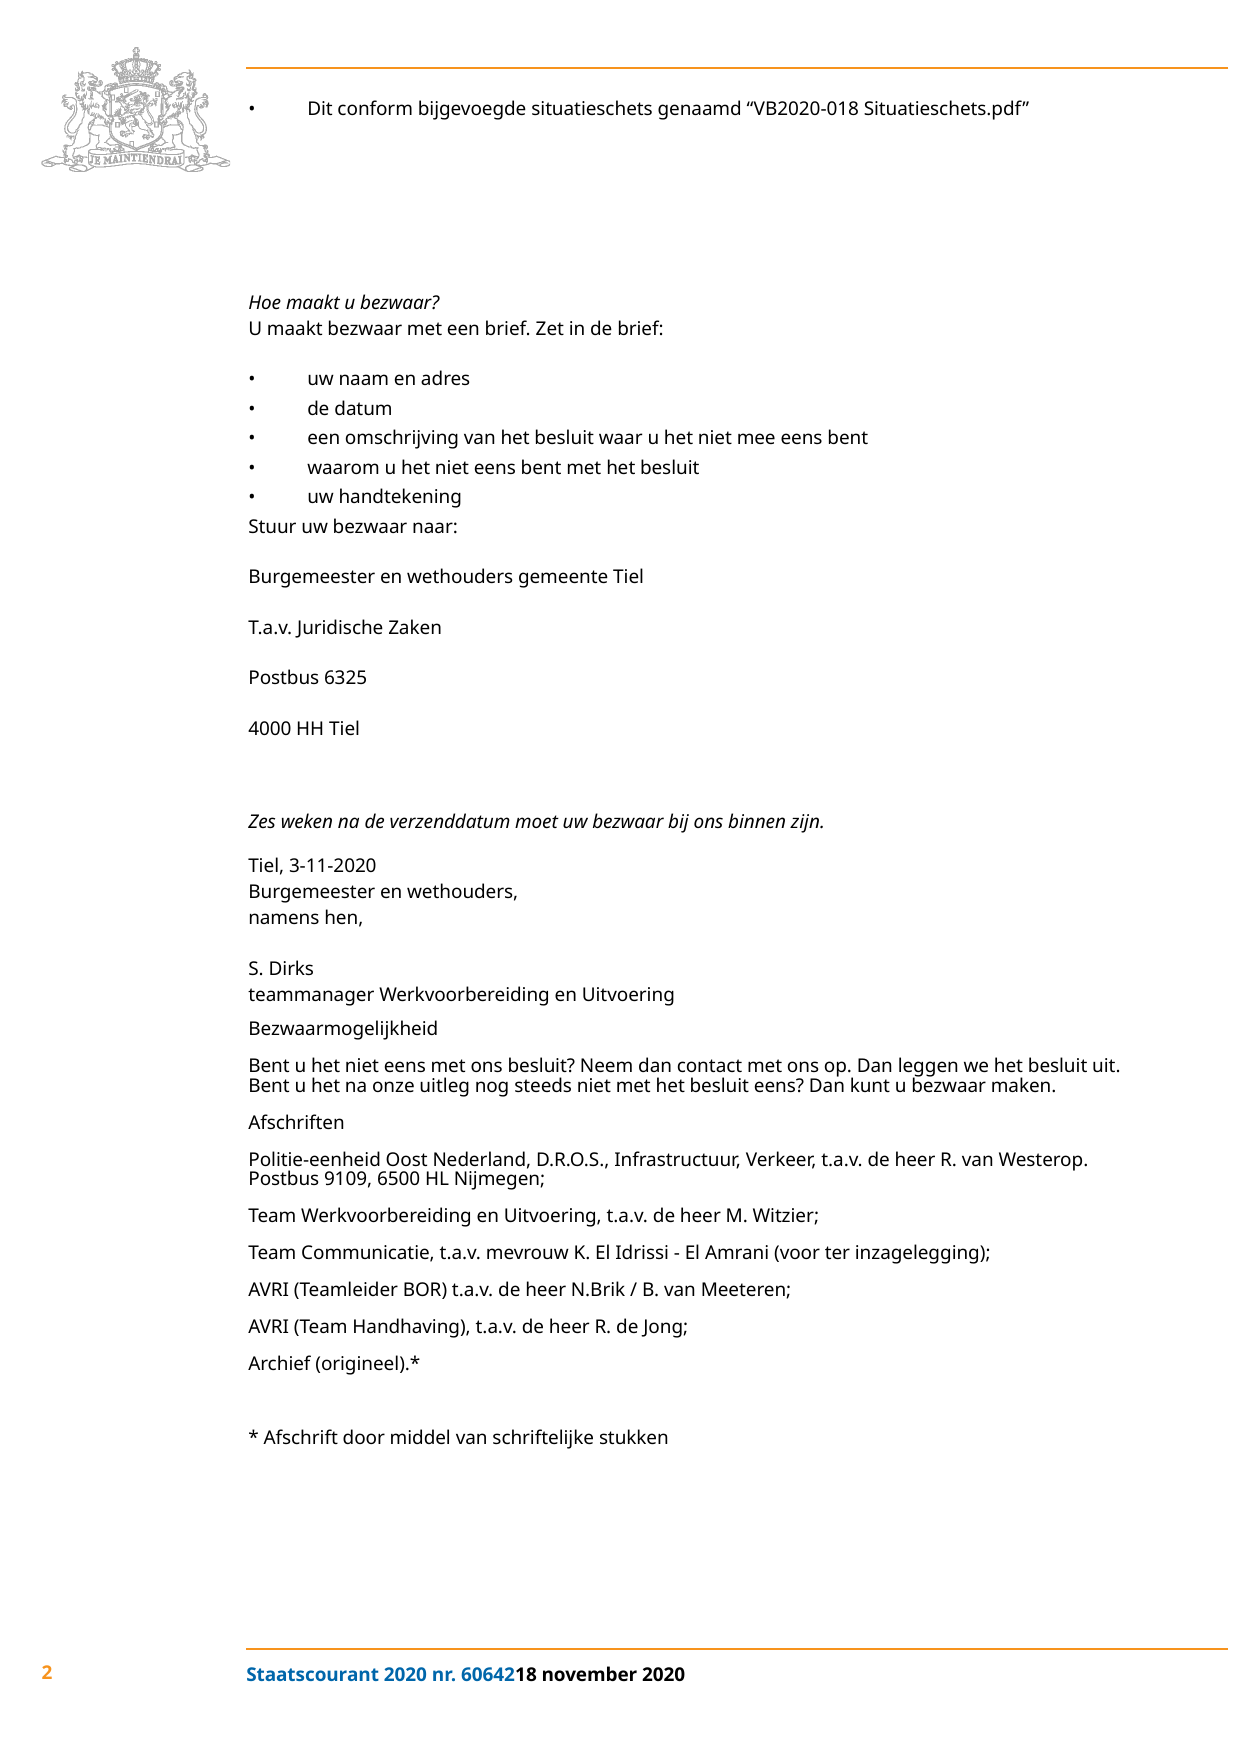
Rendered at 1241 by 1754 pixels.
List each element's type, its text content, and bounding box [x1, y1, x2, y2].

text Team Communicatie, t.a.v. mevrouw K. El Idrissi - El Amrani (voor ter inzagelegging); [248, 1244, 1152, 1263]
list Dit conform bijgevoegde situatieschets genaamd “VB2020-018 Situatieschets.pdf” [248, 95, 1152, 121]
text AVRI (Teamleider BOR) t.a.v. de heer N.Brik / B. van Meeteren; [248, 1281, 1152, 1300]
text * Afschrift door middel van schriftelijke stukken [248, 1429, 1152, 1448]
text Hoe maakt u bezwaar? [248, 289, 1152, 315]
list een omschrijving van het besluit waar u het niet mee eens bent [248, 424, 1152, 450]
text Bent u het niet eens met ons besluit? Neem dan contact met ons op. Dan leggen we het besluit uit. Bent u het na onze uitleg nog steeds niet met het besluit eens? Dan kunt u bezwaar maken. [248, 1057, 1152, 1096]
text 4000 HH Tiel [248, 715, 1152, 741]
text Burgemeester en wethouders, [248, 878, 1152, 904]
list waarom u het niet eens bent met het besluit [248, 454, 1152, 480]
text Burgemeester en wethouders gemeente Tiel [248, 564, 1152, 589]
text namens hen, [248, 904, 1152, 929]
text Zes weken na de verzenddatum moet uw bezwaar bij ons binnen zijn. [248, 808, 1152, 834]
text Postbus 6325 [248, 664, 1152, 690]
text Politie-eenheid Oost Nederland, D.R.O.S., Infrastructuur, Verkeer, t.a.v. de heer R. van Westerop. Postbus 9109, 6500 HL Nijmegen; [248, 1151, 1152, 1189]
list uw naam en adres [248, 365, 1152, 391]
list de datum [248, 395, 1152, 421]
list uw handtekening [248, 484, 1152, 509]
text AVRI (Team Handhaving), t.a.v. de heer R. de Jong; [248, 1318, 1152, 1337]
text Bezwaarmogelijkheid [248, 1020, 1152, 1040]
text Team Werkvoorbereiding en Uitvoering, t.a.v. de heer M. Witzier; [248, 1207, 1152, 1226]
text Stuur uw bezwaar naar: [248, 513, 1152, 539]
text teammanager Werkvoorbereiding en Uitvoering [248, 981, 1152, 1007]
text Archief (origineel).* [248, 1355, 1152, 1374]
text Afschriften [248, 1114, 1152, 1133]
text T.a.v. Juridische Zaken [248, 614, 1152, 640]
text Tiel, 3-11-2020 [248, 852, 1152, 878]
picture [41, 47, 231, 172]
text S. Dirks [248, 955, 1152, 981]
text U maakt bezwaar met een brief. Zet in de brief: [248, 315, 1152, 341]
